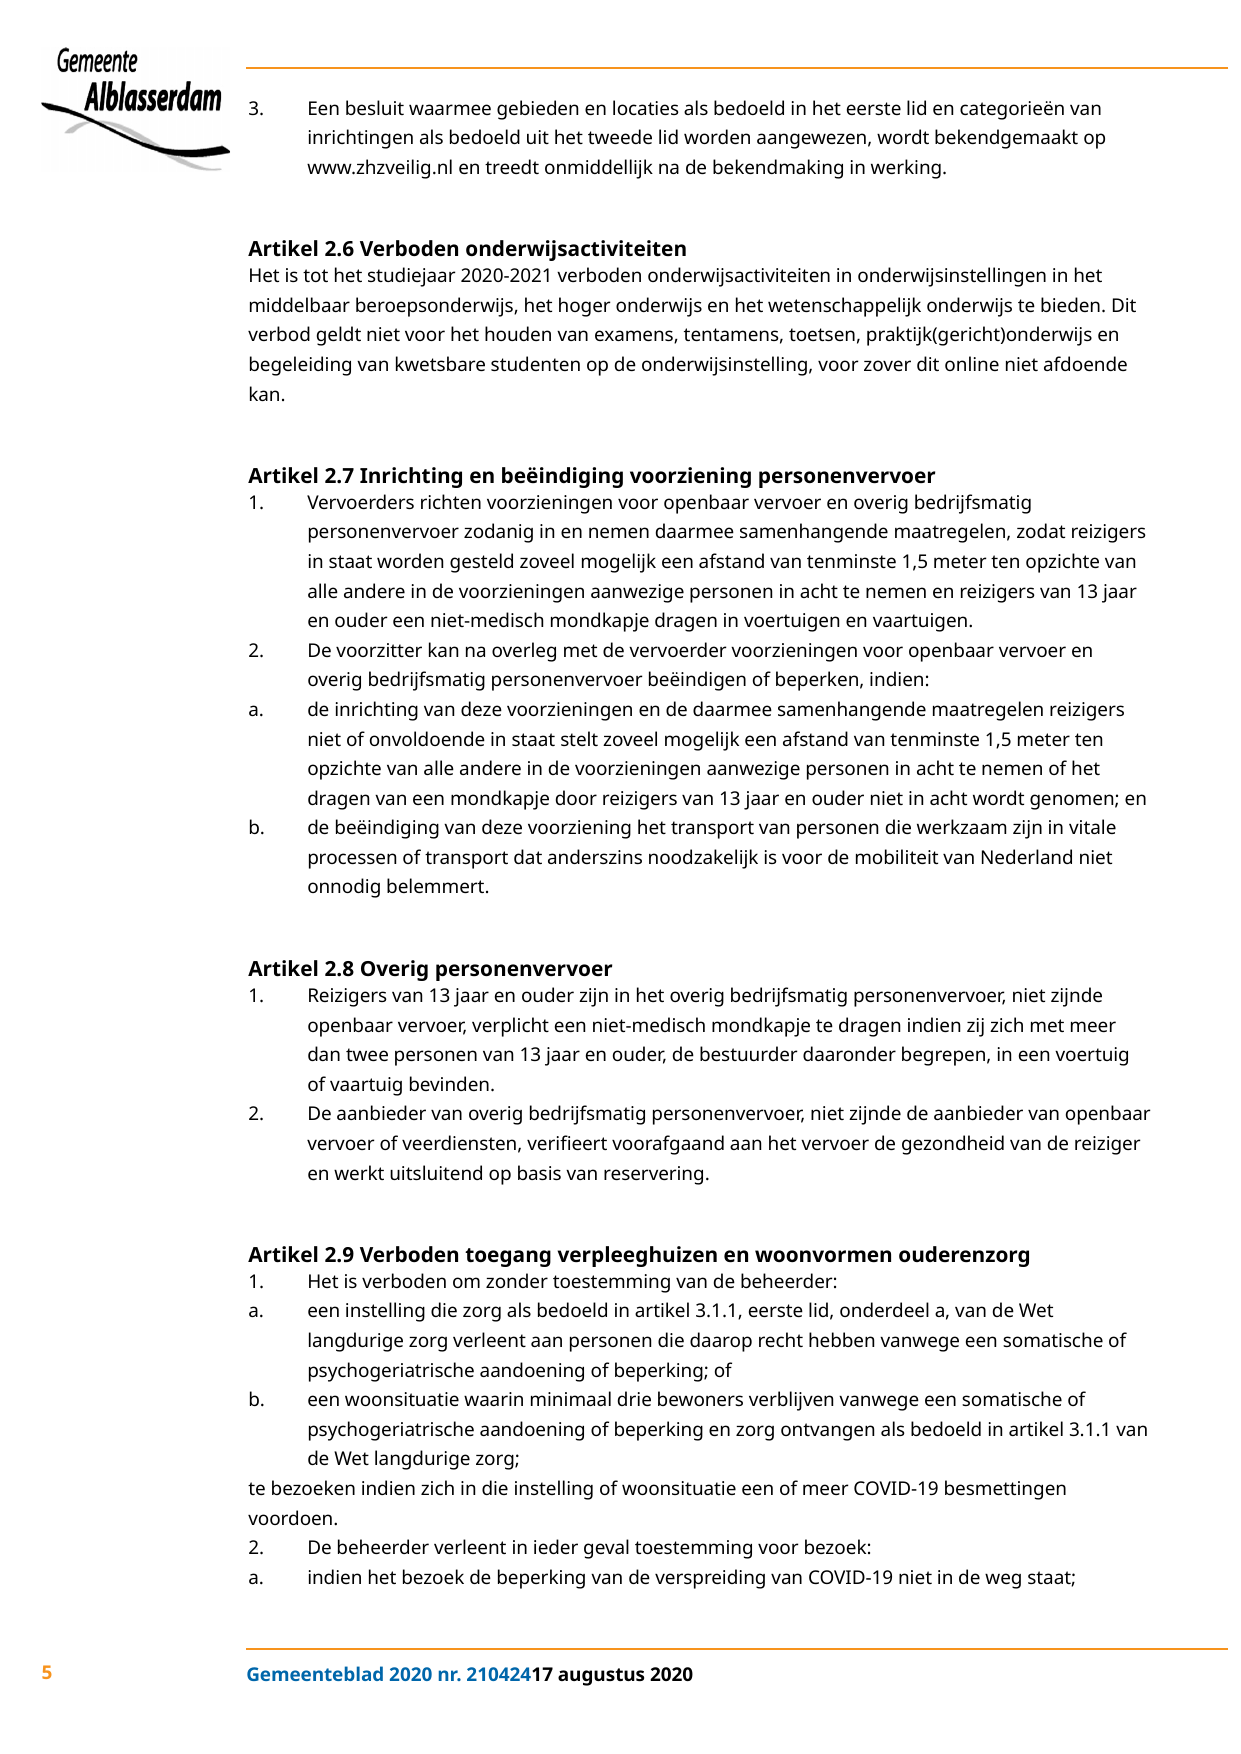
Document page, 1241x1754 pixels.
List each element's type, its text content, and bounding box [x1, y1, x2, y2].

list De beheerder verleent in ieder geval toestemming voor bezoek: [248, 1534, 1152, 1560]
text Artikel 2.7 Inrichting en beëindiging voorziening personenvervoer [248, 461, 1152, 489]
picture [41, 47, 231, 172]
text Artikel 2.9 Verboden toegang verpleeghuizen en woonvormen ouderenzorg [248, 1240, 1152, 1268]
list een instelling die zorg als bedoeld in artikel 3.1.1, eerste lid, onderdeel a, van de Wet langdurige zorg verleent aan personen die daarop recht hebben vanwege een somatische of psychogeriatrische aandoening of beperking; of [248, 1298, 1152, 1383]
list Een besluit waarmee gebieden en locaties als bedoeld in het eerste lid en categorieën van inrichtingen als bedoeld uit het tweede lid worden aangewezen, wordt bekendgemaakt op www.zhzveilig.nl en treedt onmiddellijk na de bekendmaking in werking. [248, 95, 1152, 180]
text te bezoeken indien zich in die instelling of woonsituatie een of meer COVID-19 besmettingen voordoen. [248, 1475, 1152, 1531]
list de beëindiging van deze voorziening het transport van personen die werkzaam zijn in vitale processen of transport dat anderszins noodzakelijk is voor de mobiliteit van Nederland niet onnodig belemmert. [248, 814, 1152, 899]
list Het is verboden om zonder toestemming van de beheerder: [248, 1268, 1152, 1294]
list Reizigers van 13 jaar en ouder zijn in het overig bedrijfsmatig personenvervoer, niet zijnde openbaar vervoer, verplicht een niet-medisch mondkapje te dragen indien zij zich met meer dan twee personen van 13 jaar en ouder, de bestuurder daaronder begrepen, in een voertuig of vaartuig bevinden. [248, 982, 1152, 1097]
list Vervoerders richten voorzieningen voor openbaar vervoer en overig bedrijfsmatig personenvervoer zodanig in en nemen daarmee samenhangende maatregelen, zodat reizigers in staat worden gesteld zoveel mogelijk een afstand van tenminste 1,5 meter ten opzichte van alle andere in de voorzieningen aanwezige personen in acht te nemen en reizigers van 13 jaar en ouder een niet-medisch mondkapje dragen in voertuigen en vaartuigen. [248, 489, 1152, 633]
list de inrichting van deze voorzieningen en de daarmee samenhangende maatregelen reizigers niet of onvoldoende in staat stelt zoveel mogelijk een afstand van tenminste 1,5 meter ten opzichte van alle andere in de voorzieningen aanwezige personen in acht te nemen of het dragen van een mondkapje door reizigers van 13 jaar en ouder niet in acht wordt genomen; en [248, 696, 1152, 811]
text Artikel 2.6 Verboden onderwijsactiviteiten [248, 234, 1152, 262]
list De aanbieder van overig bedrijfsmatig personenvervoer, niet zijnde de aanbieder van openbaar vervoer of veerdiensten, verifieert voorafgaand aan het vervoer de gezondheid van de reiziger en werkt uitsluitend op basis van reservering. [248, 1101, 1152, 1185]
list indien het bezoek de beperking van de verspreiding van COVID-19 niet in de weg staat; [248, 1564, 1152, 1590]
text Het is tot het studiejaar 2020-2021 verboden onderwijsactiviteiten in onderwijsinstellingen in het middelbaar beroepsonderwijs, het hoger onderwijs en het wetenschappelijk onderwijs te bieden. Dit verbod geldt niet voor het houden van examens, tentamens, toetsen, praktijk(gericht)onderwijs en begeleiding van kwetsbare studenten op de onderwijsinstelling, voor zover dit online niet afdoende kan. [248, 262, 1152, 406]
text Artikel 2.8 Overig personenvervoer [248, 954, 1152, 982]
list De voorzitter kan na overleg met de vervoerder voorzieningen voor openbaar vervoer en overig bedrijfsmatig personenvervoer beëindigen of beperken, indien: [248, 637, 1152, 692]
list een woonsituatie waarin minimaal drie bewoners verblijven vanwege een somatische of psychogeriatrische aandoening of beperking en zorg ontvangen als bedoeld in artikel 3.1.1 van de Wet langdurige zorg; [248, 1386, 1152, 1471]
